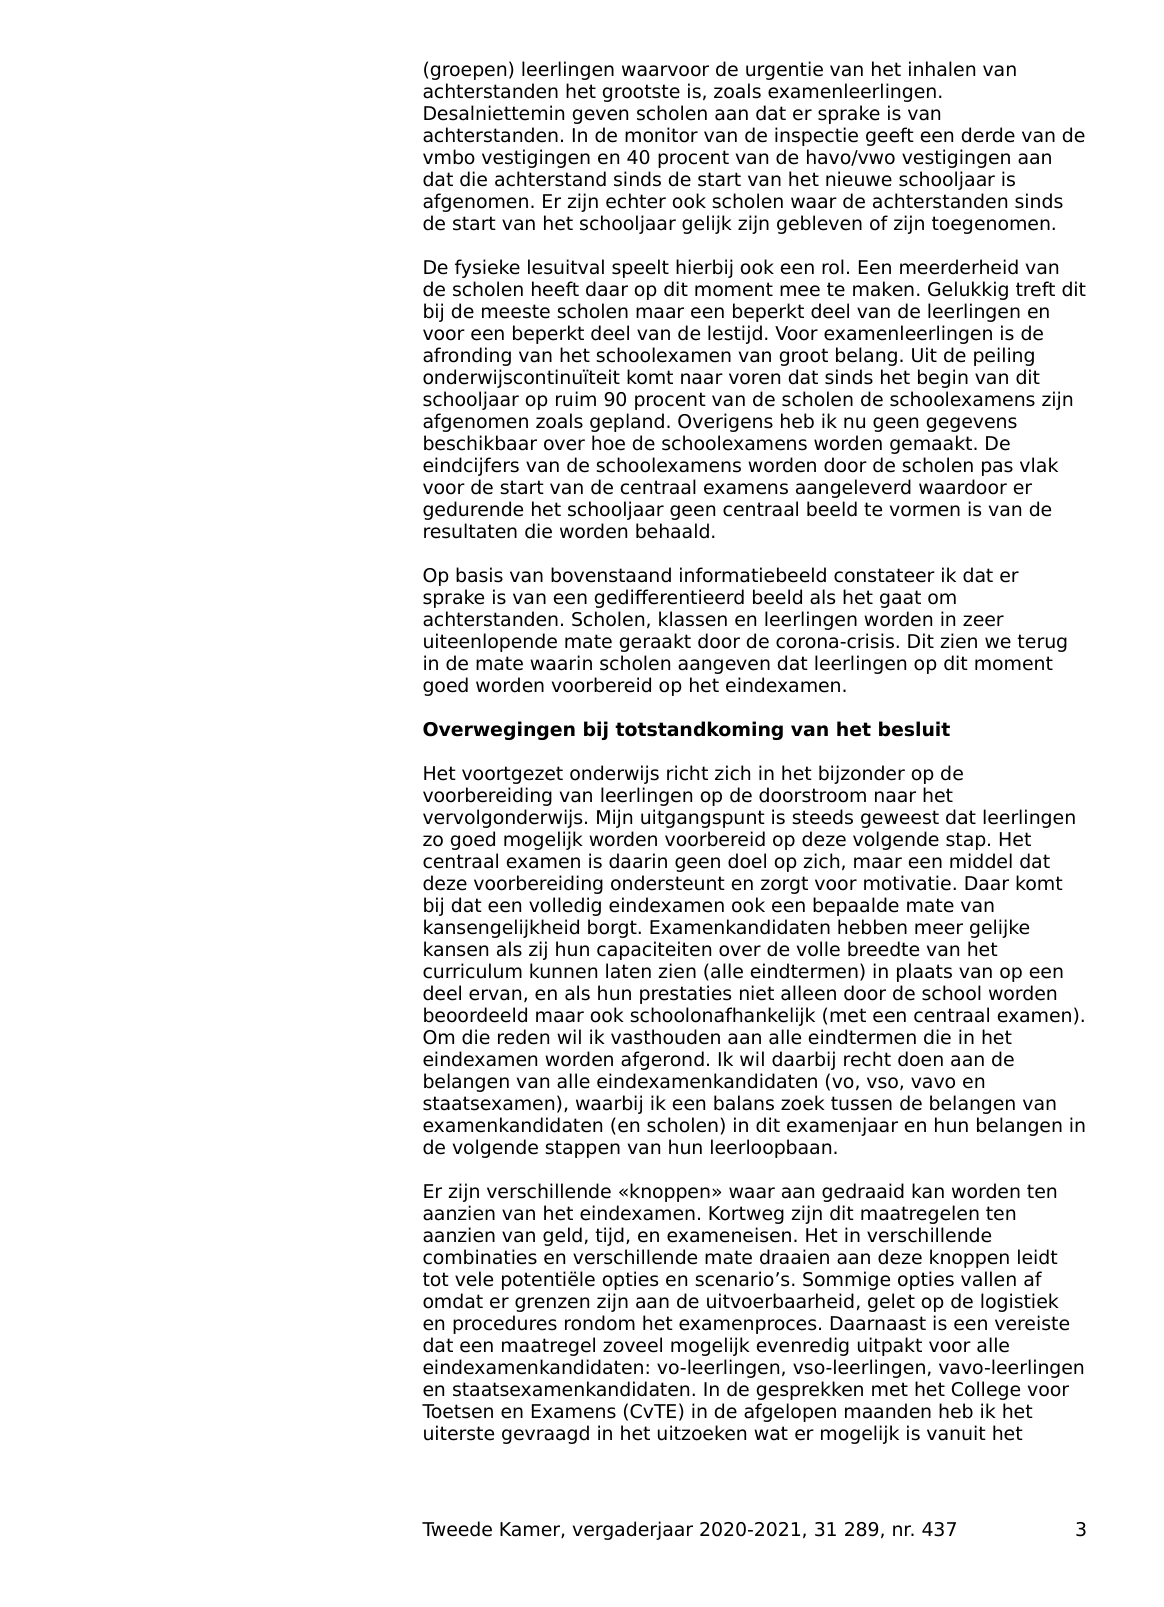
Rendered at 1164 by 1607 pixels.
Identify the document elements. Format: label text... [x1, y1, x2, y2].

text Op basis van bovenstaand informatiebeeld constateer ik dat er sprake is van een gedifferentieerd beeld als het gaat om achterstanden. Scholen, klassen en leerlingen worden in zeer uiteenlopende mate geraakt door de corona-crisis. Dit zien we terug in de mate waarin scholen aangeven dat leerlingen op dit moment goed worden voorbereid op het eindexamen. [422, 565, 1087, 697]
text Er zijn verschillende «knoppen» waar aan gedraaid kan worden ten aanzien van het eindexamen. Kortweg zijn dit maatregelen ten aanzien van geld, tijd, en exameneisen. Het in verschillende combinaties en verschillende mate draaien aan deze knoppen leidt tot vele potentiële opties en scenario’s. Sommige opties vallen af omdat er grenzen zijn aan de uitvoerbaarheid, gelet op de logistiek en procedures rondom het examenproces. Daarnaast is een vereiste dat een maatregel zoveel mogelijk evenredig uitpakt voor alle eindexamenkandidaten: vo-leerlingen, vso-leerlingen, vavo-leerlingen en staatsexamenkandidaten. In de gesprekken met het College voor Toetsen en Examens (CvTE) in de afgelopen maanden heb ik het uiterste gevraagd in het uitzoeken wat er mogelijk is vanuit het [422, 1181, 1087, 1445]
subtitle Overwegingen bij totstandkoming van het besluit [422, 719, 1087, 741]
text De fysieke lesuitval speelt hierbij ook een rol. Een meerderheid van de scholen heeft daar op dit moment mee te maken. Gelukkig treft dit bij de meeste scholen maar een beperkt deel van de leerlingen en voor een beperkt deel van de lestijd. Voor examenleerlingen is de afronding van het schoolexamen van groot belang. Uit de peiling onderwijscontinuïteit komt naar voren dat sinds het begin van dit schooljaar op ruim 90 procent van de scholen de schoolexamens zijn afgenomen zoals gepland. Overigens heb ik nu geen gegevens beschikbaar over hoe de schoolexamens worden gemaakt. De eindcijfers van de schoolexamens worden door de scholen pas vlak voor de start van de centraal examens aangeleverd waardoor er gedurende het schooljaar geen centraal beeld te vormen is van de resultaten die worden behaald. [422, 257, 1087, 543]
text Het voortgezet onderwijs richt zich in het bijzonder op de voorbereiding van leerlingen op de doorstroom naar het vervolgonderwijs. Mijn uitgangspunt is steeds geweest dat leerlingen zo goed mogelijk worden voorbereid op deze volgende stap. Het centraal examen is daarin geen doel op zich, maar een middel dat deze voorbereiding ondersteunt en zorgt voor motivatie. Daar komt bij dat een volledig eindexamen ook een bepaalde mate van kansengelijkheid borgt. Examenkandidaten hebben meer gelijke kansen als zij hun capaciteiten over de volle breedte van het curriculum kunnen laten zien (alle eindtermen) in plaats van op een deel ervan, en als hun prestaties niet alleen door de school worden beoordeeld maar ook schoolonafhankelijk (met een centraal examen). Om die reden wil ik vasthouden aan alle eindtermen die in het eindexamen worden afgerond. Ik wil daarbij recht doen aan de belangen van alle eindexamenkandidaten (vo, vso, vavo en staatsexamen), waarbij ik een balans zoek tussen de belangen van examenkandidaten (en scholen) in dit examenjaar en hun belangen in de volgende stappen van hun leerloopbaan. [422, 763, 1087, 1159]
text (groepen) leerlingen waarvoor de urgentie van het inhalen van achterstanden het grootste is, zoals examenleerlingen. Desalniettemin geven scholen aan dat er sprake is van achterstanden. In de monitor van de inspectie geeft een derde van de vmbo vestigingen en 40 procent van de havo/vwo vestigingen aan dat die achterstand sinds de start van het nieuwe schooljaar is afgenomen. Er zijn echter ook scholen waar de achterstanden sinds de start van het schooljaar gelijk zijn gebleven of zijn toegenomen. [422, 59, 1087, 235]
